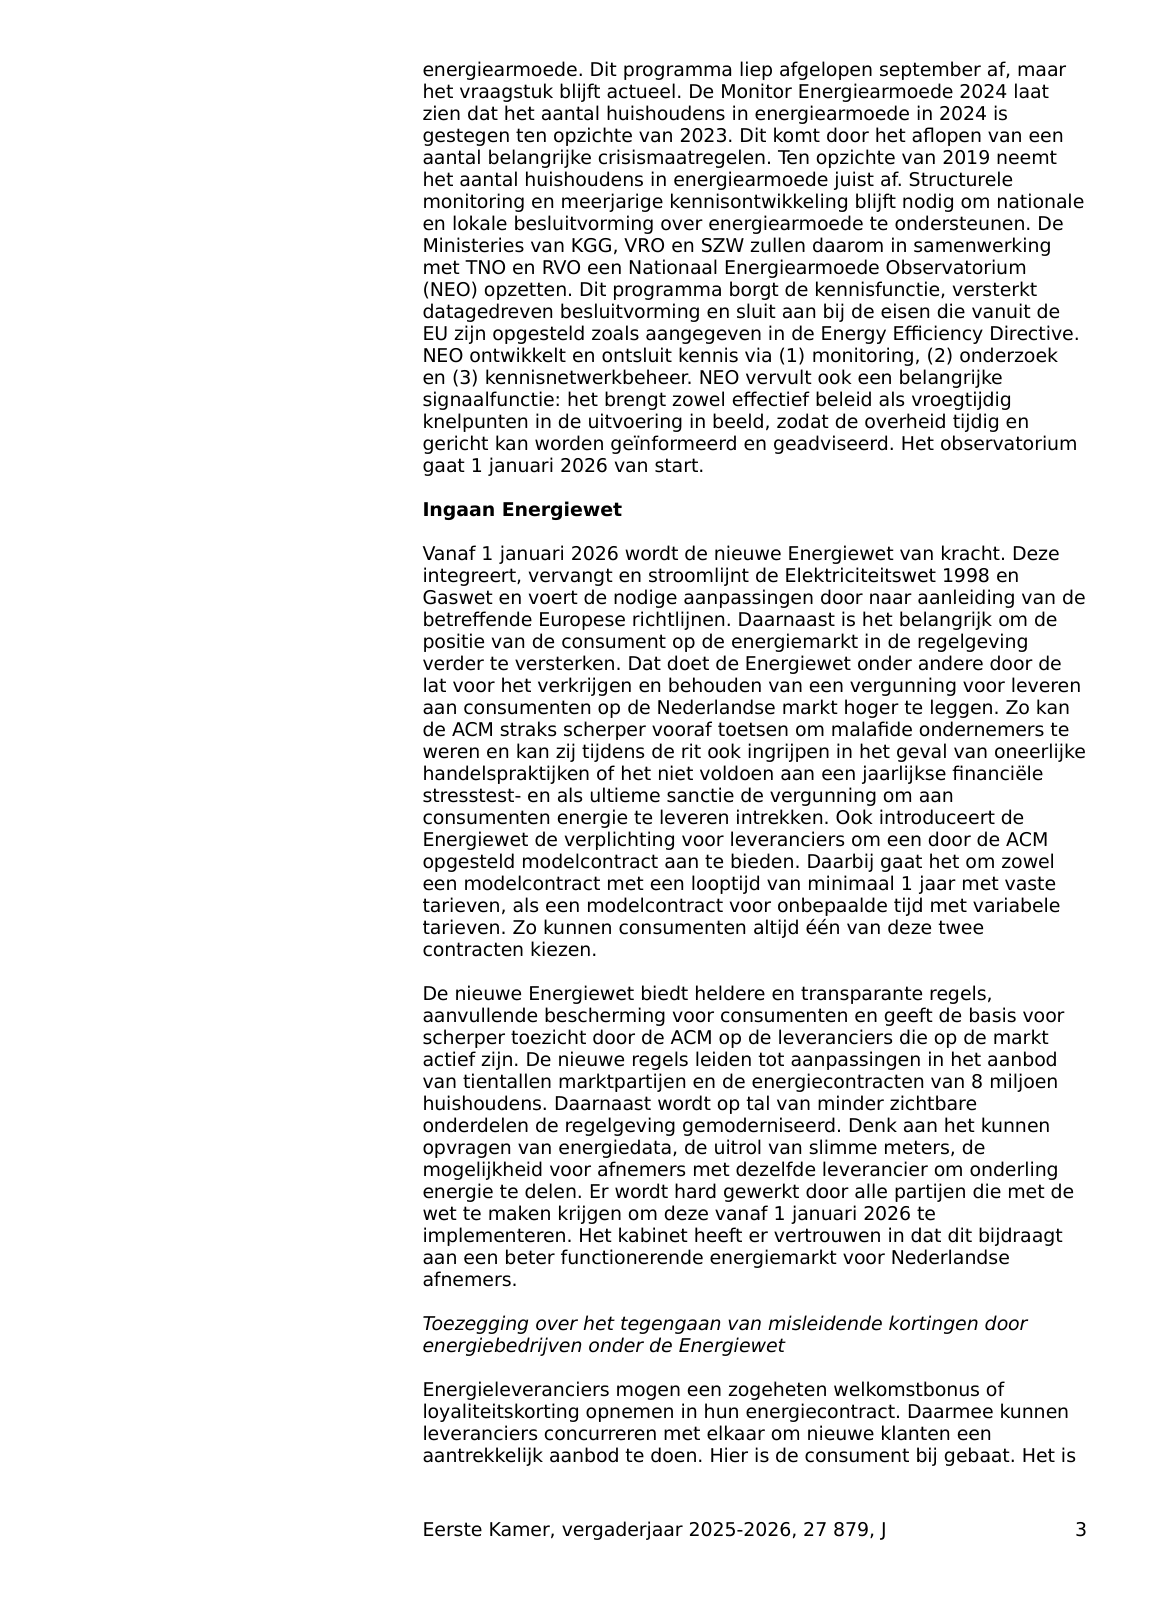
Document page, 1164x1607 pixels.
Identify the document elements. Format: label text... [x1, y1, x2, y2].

subtitle Toezegging over het tegengaan van misleidende kortingen door energiebedrijven onder de Energiewet [422, 1313, 1087, 1357]
text De nieuwe Energiewet biedt heldere en transparante regels, aanvullende bescherming voor consumenten en geeft de basis voor scherper toezicht door de ACM op de leveranciers die op de markt actief zijn. De nieuwe regels leiden tot aanpassingen in het aanbod van tientallen marktpartijen en de energiecontracten van 8 miljoen huishoudens. Daarnaast wordt op tal van minder zichtbare onderdelen de regelgeving gemoderniseerd. Denk aan het kunnen opvragen van energiedata, de uitrol van slimme meters, de mogelijkheid voor afnemers met dezelfde leverancier om onderling energie te delen. Er wordt hard gewerkt door alle partijen die met de wet te maken krijgen om deze vanaf 1 januari 2026 te implementeren. Het kabinet heeft er vertrouwen in dat dit bijdraagt aan een beter functionerende energiemarkt voor Nederlandse afnemers. [422, 983, 1087, 1291]
text Vanaf 1 januari 2026 wordt de nieuwe Energiewet van kracht. Deze integreert, vervangt en stroomlijnt de Elektriciteitswet 1998 en Gaswet en voert de nodige aanpassingen door naar aanleiding van de betreffende Europese richtlijnen. Daarnaast is het belangrijk om de positie van de consument op de energiemarkt in de regelgeving verder te versterken. Dat doet de Energiewet onder andere door de lat voor het verkrijgen en behouden van een vergunning voor leveren aan consumenten op de Nederlandse markt hoger te leggen. Zo kan de ACM straks scherper vooraf toetsen om malafide ondernemers te weren en kan zij tijdens de rit ook ingrijpen in het geval van oneerlijke handelspraktijken of het niet voldoen aan een jaarlijkse financiële stresstest- en als ultieme sanctie de vergunning om aan consumenten energie te leveren intrekken. Ook introduceert de Energiewet de verplichting voor leveranciers om een door de ACM opgesteld modelcontract aan te bieden. Daarbij gaat het om zowel een modelcontract met een looptijd van minimaal 1 jaar met vaste tarieven, als een modelcontract voor onbepaalde tijd met variabele tarieven. Zo kunnen consumenten altijd één van deze twee contracten kiezen. [422, 543, 1087, 961]
subtitle Ingaan Energiewet [422, 499, 1087, 521]
text energiearmoede. Dit programma liep afgelopen september af, maar het vraagstuk blijft actueel. De Monitor Energiearmoede 2024 laat zien dat het aantal huishoudens in energiearmoede in 2024 is gestegen ten opzichte van 2023. Dit komt door het aflopen van een aantal belangrijke crisismaatregelen. Ten opzichte van 2019 neemt het aantal huishoudens in energiearmoede juist af. Structurele monitoring en meerjarige kennisontwikkeling blijft nodig om nationale en lokale besluitvorming over energiearmoede te ondersteunen. De Ministeries van KGG, VRO en SZW zullen daarom in samenwerking met TNO en RVO een Nationaal Energiearmoede Observatorium (NEO) opzetten. Dit programma borgt de kennisfunctie, versterkt datagedreven besluitvorming en sluit aan bij de eisen die vanuit de EU zijn opgesteld zoals aangegeven in de Energy Efficiency Directive. NEO ontwikkelt en ontsluit kennis via (1) monitoring, (2) onderzoek en (3) kennisnetwerkbeheer. NEO vervult ook een belangrijke signaalfunctie: het brengt zowel effectief beleid als vroegtijdig knelpunten in de uitvoering in beeld, zodat de overheid tijdig en gericht kan worden geïnformeerd en geadviseerd. Het observatorium gaat 1 januari 2026 van start. [422, 59, 1087, 477]
text Energieleveranciers mogen een zogeheten welkomstbonus of loyaliteitskorting opnemen in hun energiecontract. Daarmee kunnen leveranciers concurreren met elkaar om nieuwe klanten een aantrekkelijk aanbod te doen. Hier is de consument bij gebaat. Het is [422, 1379, 1087, 1467]
